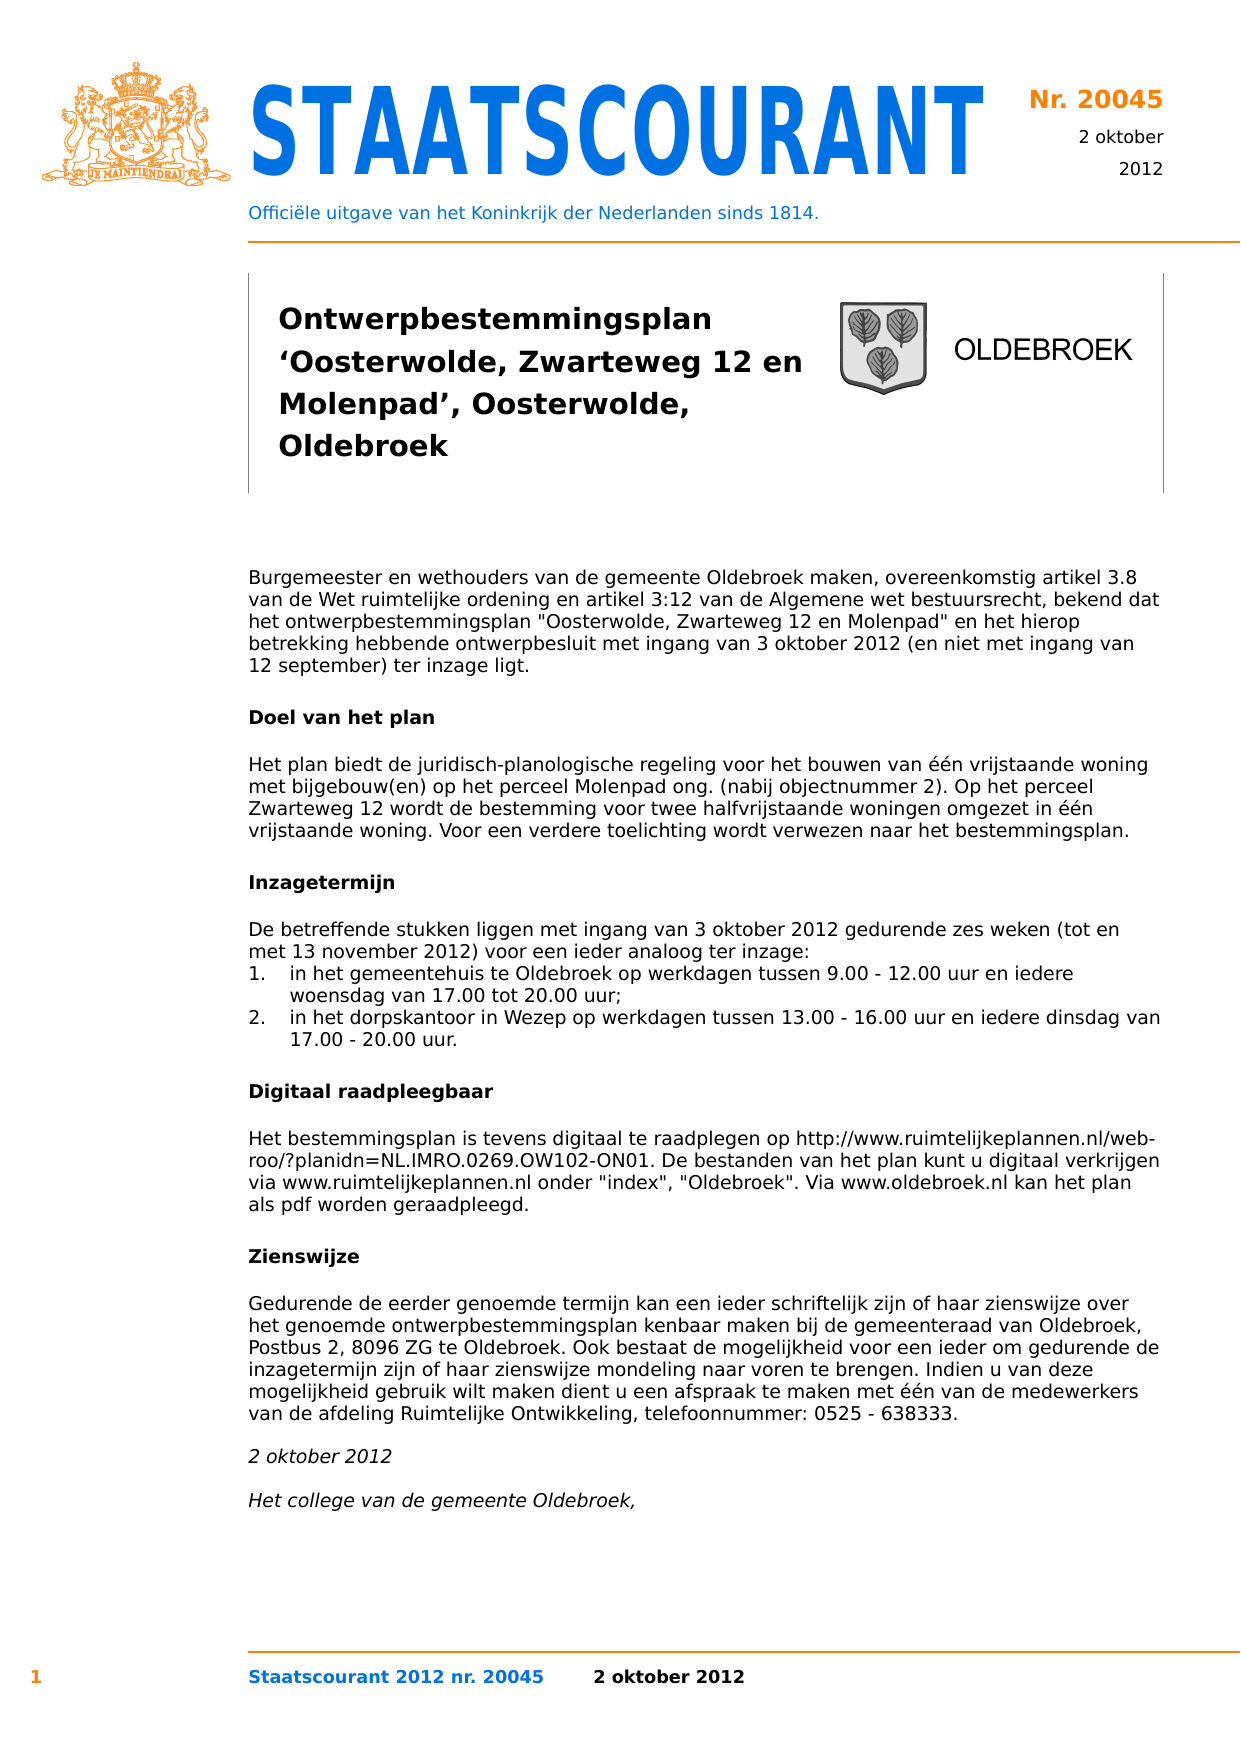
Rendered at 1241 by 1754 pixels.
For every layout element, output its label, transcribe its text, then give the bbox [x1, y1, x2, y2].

subtitle Inzagetermijn [248, 872, 1163, 894]
text Het bestemmingsplan is tevens digitaal te raadplegen op http://www.ruimtelijkeplannen.nl/web-roo/?planidn=NL.IMRO.0269.OW102-ON01. De bestanden van het plan kunt u digitaal verkrijgen via www.ruimtelijkeplannen.nl onder "index", "Oldebroek". Via www.oldebroek.nl kan het plan als pdf worden geraadpleegd. [248, 1128, 1163, 1216]
table_cell 2012 [998, 153, 1240, 203]
text Burgemeester en wethouders van de gemeente Oldebroek maken, overeenkomstig artikel 3.8 van de Wet ruimtelijke ordening en artikel 3:12 van de Algemene wet bestuursrecht, bekend dat het ontwerpbestemmingsplan "Oosterwolde, Zwarteweg 12 en Molenpad" en het hierop betrekking hebbende ontwerpbesluit met ingang van 3 oktober 2012 (en niet met ingang van 12 september) ter inzage ligt. [248, 567, 1163, 677]
table_header Nr. 20045 [998, 62, 1240, 121]
subtitle Ontwerpbestemmingsplan ‘Oosterwolde, Zwarteweg 12 en Molenpad’, Oosterwolde, Oldebroek [249, 273, 1163, 493]
table_cell 2 oktober [998, 121, 1240, 153]
table_header STAATSCOURANT [248, 62, 998, 203]
text De betreffende stukken liggen met ingang van 3 oktober 2012 gedurende zes weken (tot en met 13 november 2012) voor een ieder analoog ter inzage: [248, 919, 1163, 963]
text 2 oktober 2012 [248, 1446, 1163, 1468]
text 1. in het gemeentehuis te Oldebroek op werkdagen tussen 9.00 - 12.00 uur en iedere woensdag van 17.00 tot 20.00 uur; [248, 963, 1163, 1007]
text Het college van de gemeente Oldebroek, [248, 1490, 1163, 1512]
subtitle Digitaal raadpleegbaar [248, 1081, 1163, 1103]
text Het plan biedt de juridisch-planologische regeling voor het bouwen van één vrijstaande woning met bijgebouw(en) op het perceel Molenpad ong. (nabij objectnummer 2). Op het perceel Zwarteweg 12 wordt de bestemming voor twee halfvrijstaande woningen omgezet in één vrijstaande woning. Voor een verdere toelichting wordt verwezen naar het bestemmingsplan. [248, 754, 1163, 842]
picture [838, 302, 1134, 397]
text Gedurende de eerder genoemde termijn kan een ieder schriftelijk zijn of haar zienswijze over het genoemde ontwerpbestemmingsplan kenbaar maken bij de gemeenteraad van Oldebroek, Postbus 2, 8096 ZG te Oldebroek. Ook bestaat de mogelijkheid voor een ieder om gedurende de inzagetermijn zijn of haar zienswijze mondeling naar voren te brengen. Indien u van deze mogelijkheid gebruik wilt maken dient u een afspraak te maken met één van de medewerkers van de afdeling Ruimtelijke Ontwikkeling, telefoonnummer: 0525 - 638333. [248, 1293, 1163, 1424]
subtitle Doel van het plan [248, 707, 1163, 729]
table_cell Officiële uitgave van het Koninkrijk der Nederlanden sinds 1814. [248, 203, 1240, 241]
picture [41, 62, 231, 186]
text 2. in het dorpskantoor in Wezep op werkdagen tussen 13.00 - 16.00 uur en iedere dinsdag van 17.00 - 20.00 uur. [248, 1007, 1163, 1051]
subtitle Zienswijze [248, 1246, 1163, 1268]
table_header [25, 62, 248, 241]
